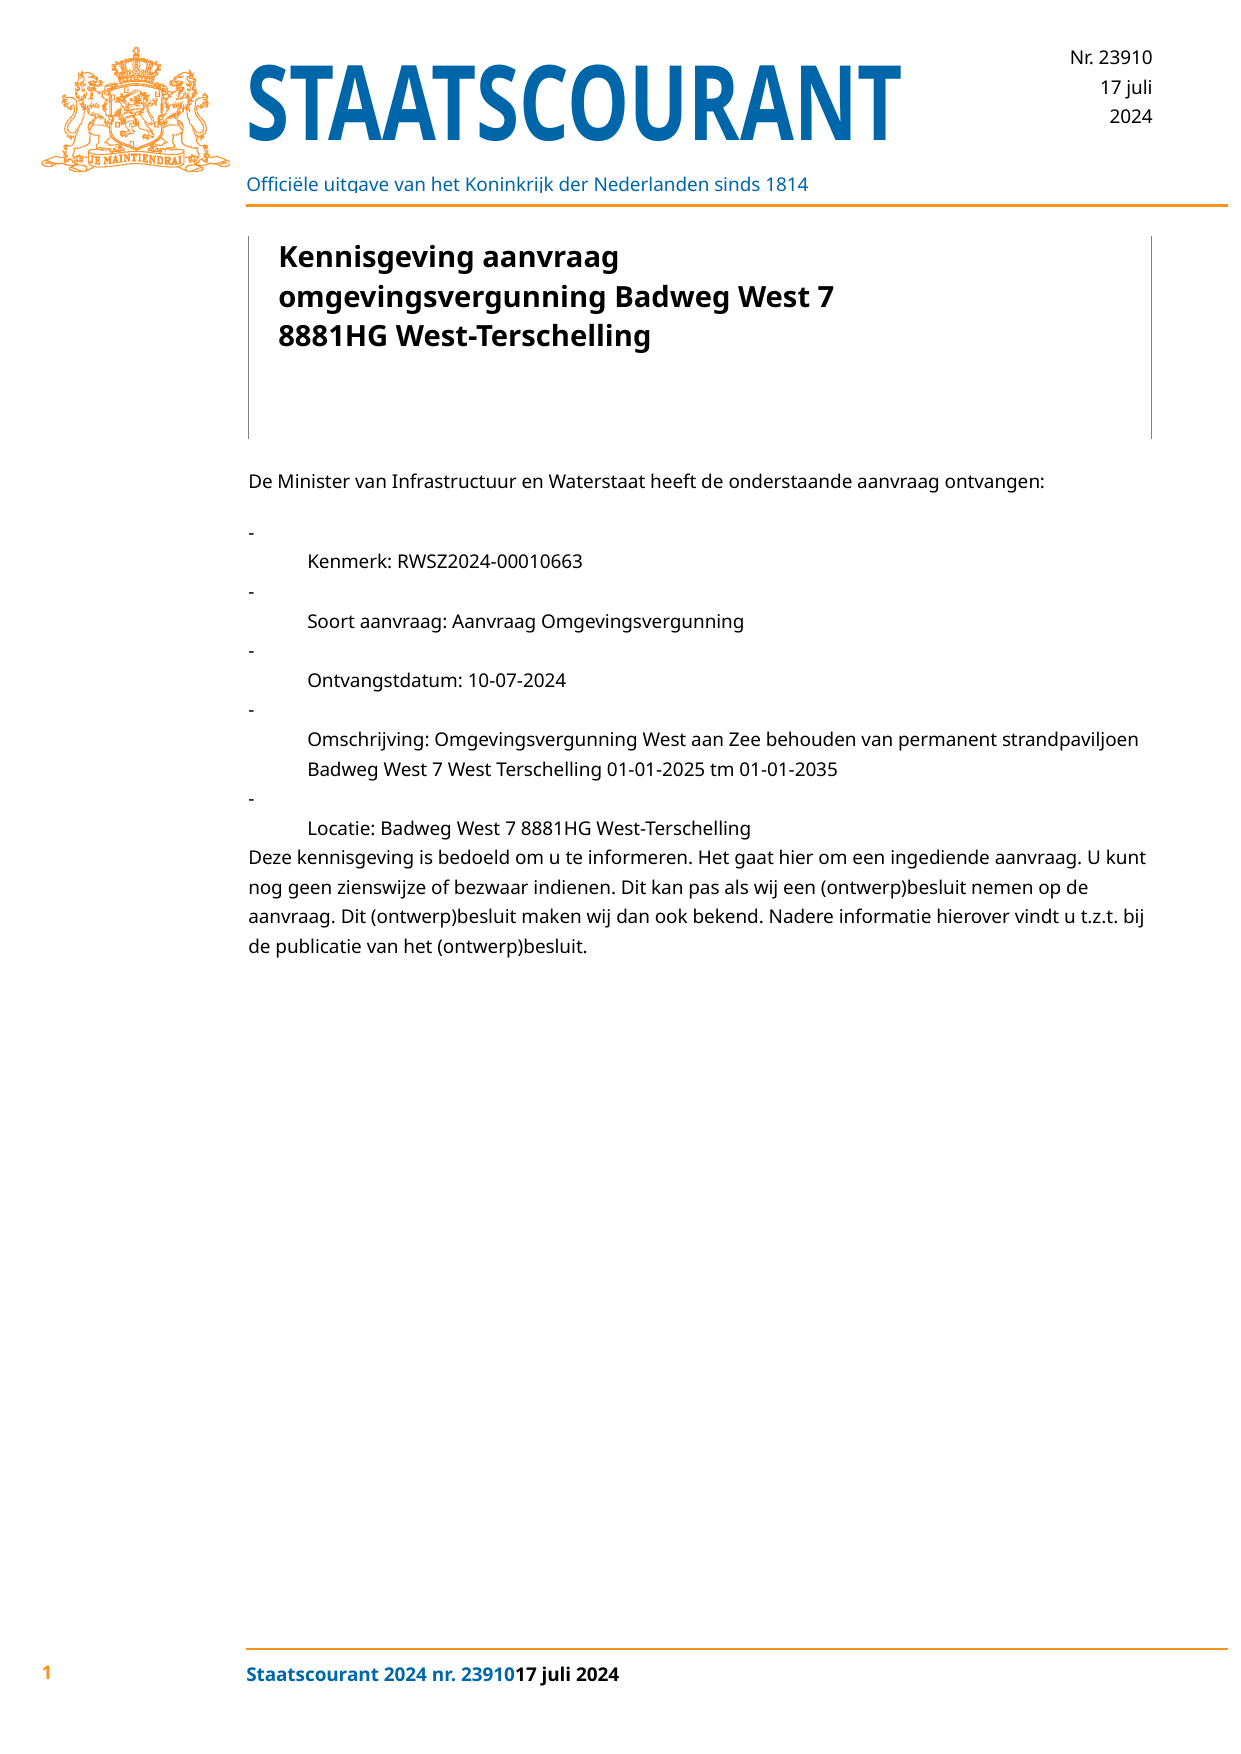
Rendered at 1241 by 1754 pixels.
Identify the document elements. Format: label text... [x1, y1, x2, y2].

list Soort aanvraag: Aanvraag Omgevingsvergunning [248, 608, 1152, 633]
picture [912, 236, 1090, 414]
list Kenmerk: RWSZ2024-00010663 [248, 549, 1152, 574]
picture [41, 47, 231, 172]
list Omschrijving: Omgevingsvergunning West aan Zee behouden van permanent strandpaviljoen Badweg West 7 West Terschelling 01-01-2025 tm 01-01-2035 [248, 726, 1152, 781]
text Deze kennisgeving is bedoeld om u te informeren. Het gaat hier om een ingediende aanvraag. U kunt nog geen zienswijze of bezwaar indienen. Dit kan pas als wij een (ontwerp)besluit nemen op de aanvraag. Dit (ontwerp)besluit maken wij dan ook bekend. Nadere informatie hierover vindt u t.z.t. bij de publicatie van het (ontwerp)besluit. [248, 844, 1152, 959]
text De Minister van Infrastructuur en Waterstaat heeft de onderstaande aanvraag ontvangen: [248, 469, 1152, 494]
list Locatie: Badweg West 7 8881HG West-Terschelling [248, 815, 1152, 841]
table_header [1090, 236, 1151, 413]
table_header [850, 414, 1151, 439]
table_header [850, 236, 912, 413]
table_header Kennisgeving aanvraag omgevingsvergunning Badweg West 7 8881HG West-Terschelling [249, 236, 850, 439]
list Ontvangstdatum: 10-07-2024 [248, 667, 1152, 693]
